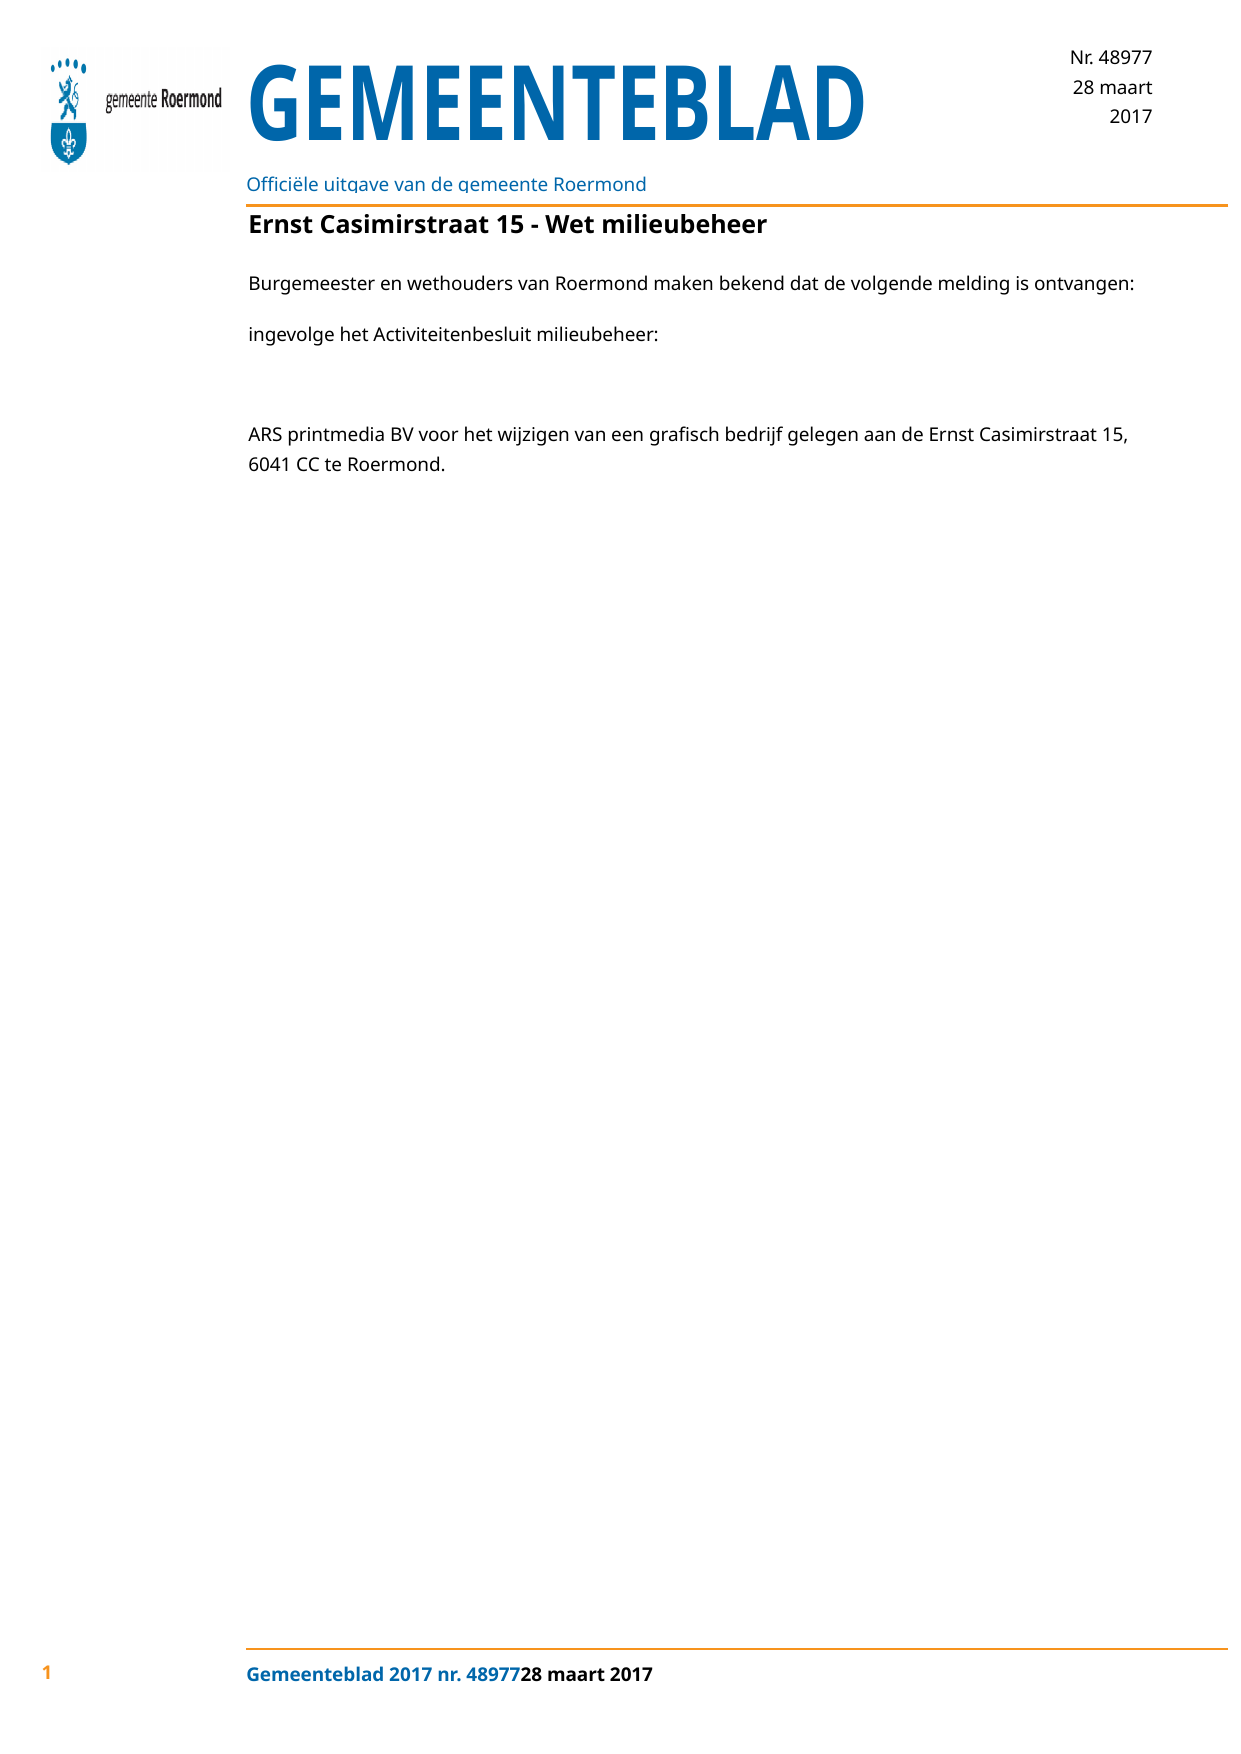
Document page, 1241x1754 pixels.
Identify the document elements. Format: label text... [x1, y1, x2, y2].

text Ernst Casimirstraat 15 - Wet milieubeheer [248, 207, 1152, 241]
text ingevolge het Activiteitenbesluit milieubeheer: [248, 321, 1152, 346]
text Burgemeester en wethouders van Roermond maken bekend dat de volgende melding is ontvangen: [248, 270, 1152, 296]
picture [41, 47, 231, 172]
text ARS printmedia BV voor het wijzigen van een grafisch bedrijf gelegen aan de Ernst Casimirstraat 15, 6041 CC te Roermond. [248, 422, 1152, 477]
